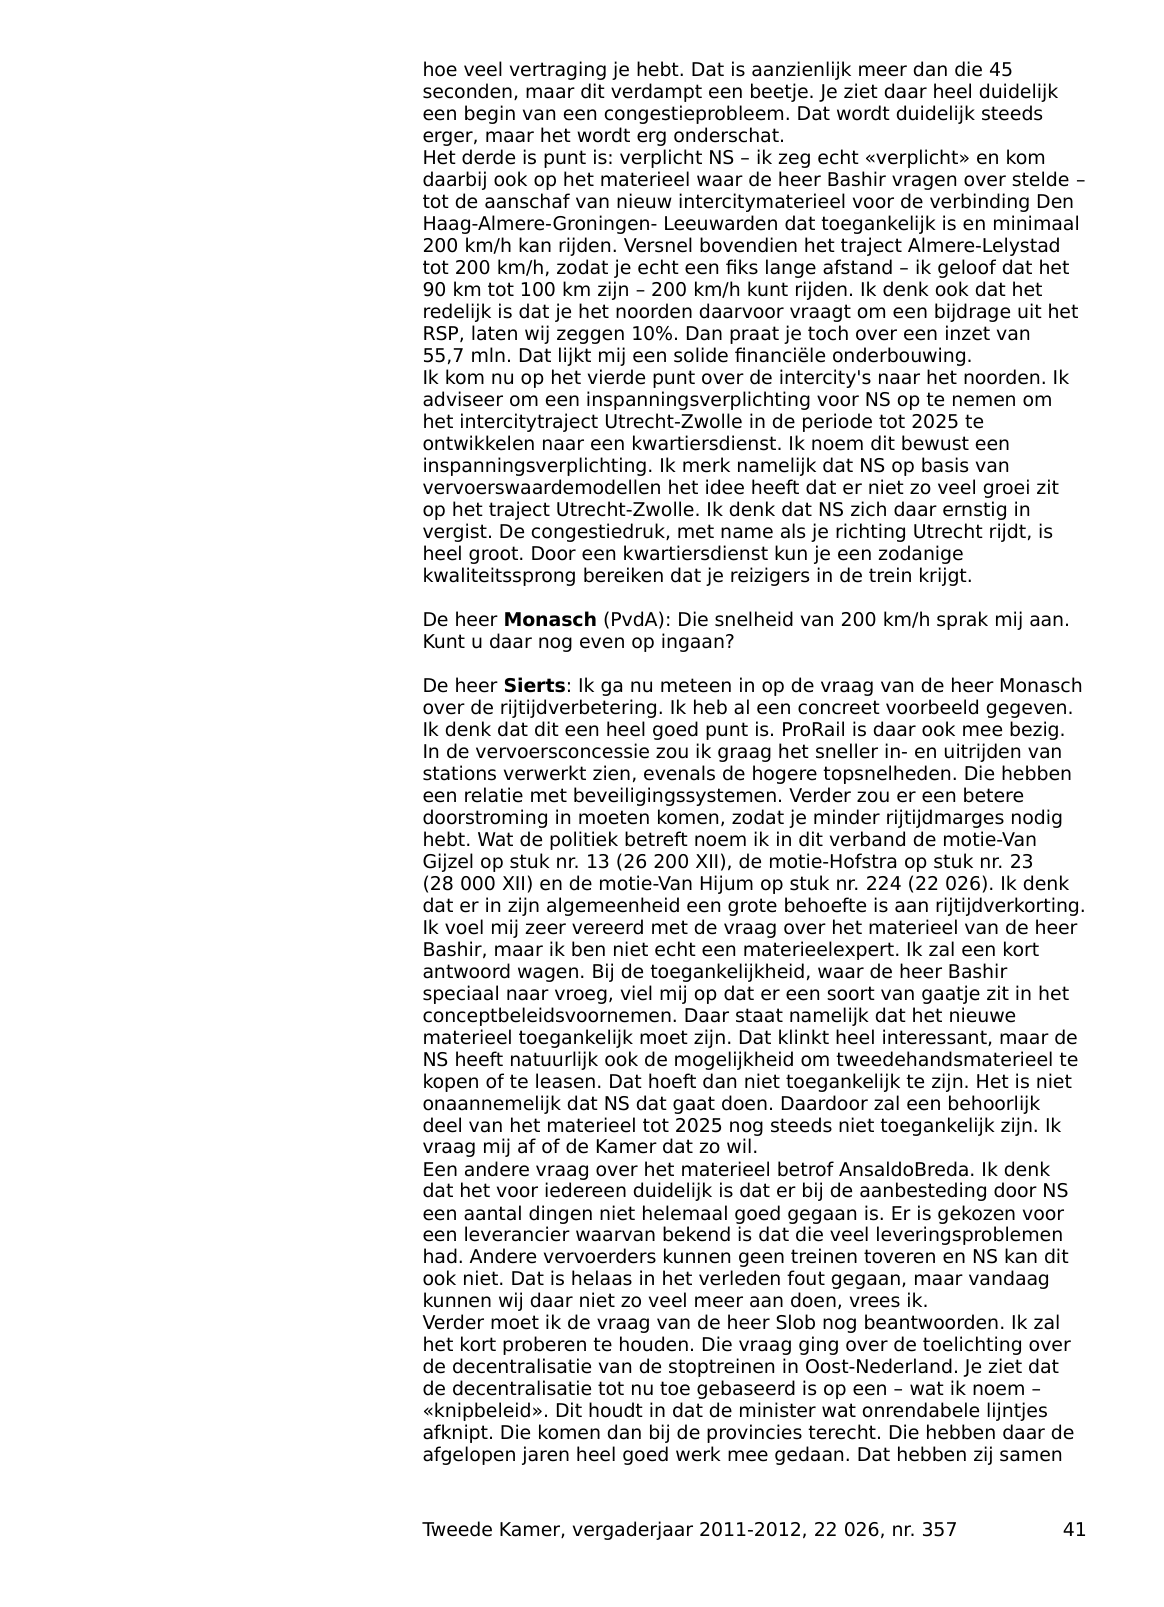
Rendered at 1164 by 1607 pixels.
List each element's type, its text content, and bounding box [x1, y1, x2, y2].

text Verder moet ik de vraag van de heer Slob nog beantwoorden. Ik zal het kort proberen te houden. Die vraag ging over de toelichting over de decentralisatie van de stoptreinen in Oost-Nederland. Je ziet dat de decentralisatie tot nu toe gebaseerd is op een – wat ik noem – «knipbeleid». Dit houdt in dat de minister wat onrendabele lijntjes afknipt. Die komen dan bij de provincies terecht. Die hebben daar de afgelopen jaren heel goed werk mee gedaan. Dat hebben zij samen [422, 1312, 1087, 1466]
text De heer Sierts: Ik ga nu meteen in op de vraag van de heer Monasch over de rijtijdverbetering. Ik heb al een concreet voorbeeld gegeven. Ik denk dat dit een heel goed punt is. ProRail is daar ook mee bezig. In de vervoersconcessie zou ik graag het sneller in- en uitrijden van stations verwerkt zien, evenals de hogere topsnelheden. Die hebben een relatie met beveiligingssystemen. Verder zou er een betere doorstroming in moeten komen, zodat je minder rijtijdmarges nodig hebt. Wat de politiek betreft noem ik in dit verband de motie-Van Gijzel op stuk nr. 13 (26 200 XII), de motie-Hofstra op stuk nr. 23 (28 000 XII) en de motie-Van Hijum op stuk nr. 224 (22 026). Ik denk dat er in zijn algemeenheid een grote behoefte is aan rijtijdverkorting. [422, 675, 1087, 917]
text Ik voel mij zeer vereerd met de vraag over het materieel van de heer Bashir, maar ik ben niet echt een materieelexpert. Ik zal een kort antwoord wagen. Bij de toegankelijkheid, waar de heer Bashir speciaal naar vroeg, viel mij op dat er een soort van gaatje zit in het conceptbeleidsvoornemen. Daar staat namelijk dat het nieuwe materieel toegankelijk moet zijn. Dat klinkt heel interessant, maar de NS heeft natuurlijk ook de mogelijkheid om tweedehandsmaterieel te kopen of te leasen. Dat hoeft dan niet toegankelijk te zijn. Het is niet onaannemelijk dat NS dat gaat doen. Daardoor zal een behoorlijk deel van het materieel tot 2025 nog steeds niet toegankelijk zijn. Ik vraag mij af of de Kamer dat zo wil. [422, 917, 1087, 1158]
text Een andere vraag over het materieel betrof AnsaldoBreda. Ik denk dat het voor iedereen duidelijk is dat er bij de aanbesteding door NS een aantal dingen niet helemaal goed gegaan is. Er is gekozen voor een leverancier waarvan bekend is dat die veel leveringsproblemen had. Andere vervoerders kunnen geen treinen toveren en NS kan dit ook niet. Dat is helaas in het verleden fout gegaan, maar vandaag kunnen wij daar niet zo veel meer aan doen, vrees ik. [422, 1158, 1087, 1312]
text hoe veel vertraging je hebt. Dat is aanzienlijk meer dan die 45 seconden, maar dit verdampt een beetje. Je ziet daar heel duidelijk een begin van een congestieprobleem. Dat wordt duidelijk steeds erger, maar het wordt erg onderschat. [422, 59, 1087, 147]
text Ik kom nu op het vierde punt over de intercity's naar het noorden. Ik adviseer om een inspanningsverplichting voor NS op te nemen om het intercitytraject Utrecht-Zwolle in de periode tot 2025 te ontwikkelen naar een kwartiersdienst. Ik noem dit bewust een inspanningsverplichting. Ik merk namelijk dat NS op basis van vervoerswaardemodellen het idee heeft dat er niet zo veel groei zit op het traject Utrecht-Zwolle. Ik denk dat NS zich daar ernstig in vergist. De congestiedruk, met name als je richting Utrecht rijdt, is heel groot. Door een kwartiersdienst kun je een zodanige kwaliteitssprong bereiken dat je reizigers in de trein krijgt. [422, 367, 1087, 587]
text Het derde is punt is: verplicht NS – ik zeg echt «verplicht» en kom daarbij ook op het materieel waar de heer Bashir vragen over stelde – tot de aanschaf van nieuw intercitymaterieel voor de verbinding Den Haag-Almere-Groningen- Leeuwarden dat toegankelijk is en minimaal 200 km/h kan rijden. Versnel bovendien het traject Almere-Lelystad tot 200 km/h, zodat je echt een fiks lange afstand – ik geloof dat het 90 km tot 100 km zijn – 200 km/h kunt rijden. Ik denk ook dat het redelijk is dat je het noorden daarvoor vraagt om een bijdrage uit het RSP, laten wij zeggen 10%. Dan praat je toch over een inzet van 55,7 mln. Dat lijkt mij een solide financiële onderbouwing. [422, 147, 1087, 367]
text De heer Monasch (PvdA): Die snelheid van 200 km/h sprak mij aan. Kunt u daar nog even op ingaan? [422, 609, 1087, 653]
